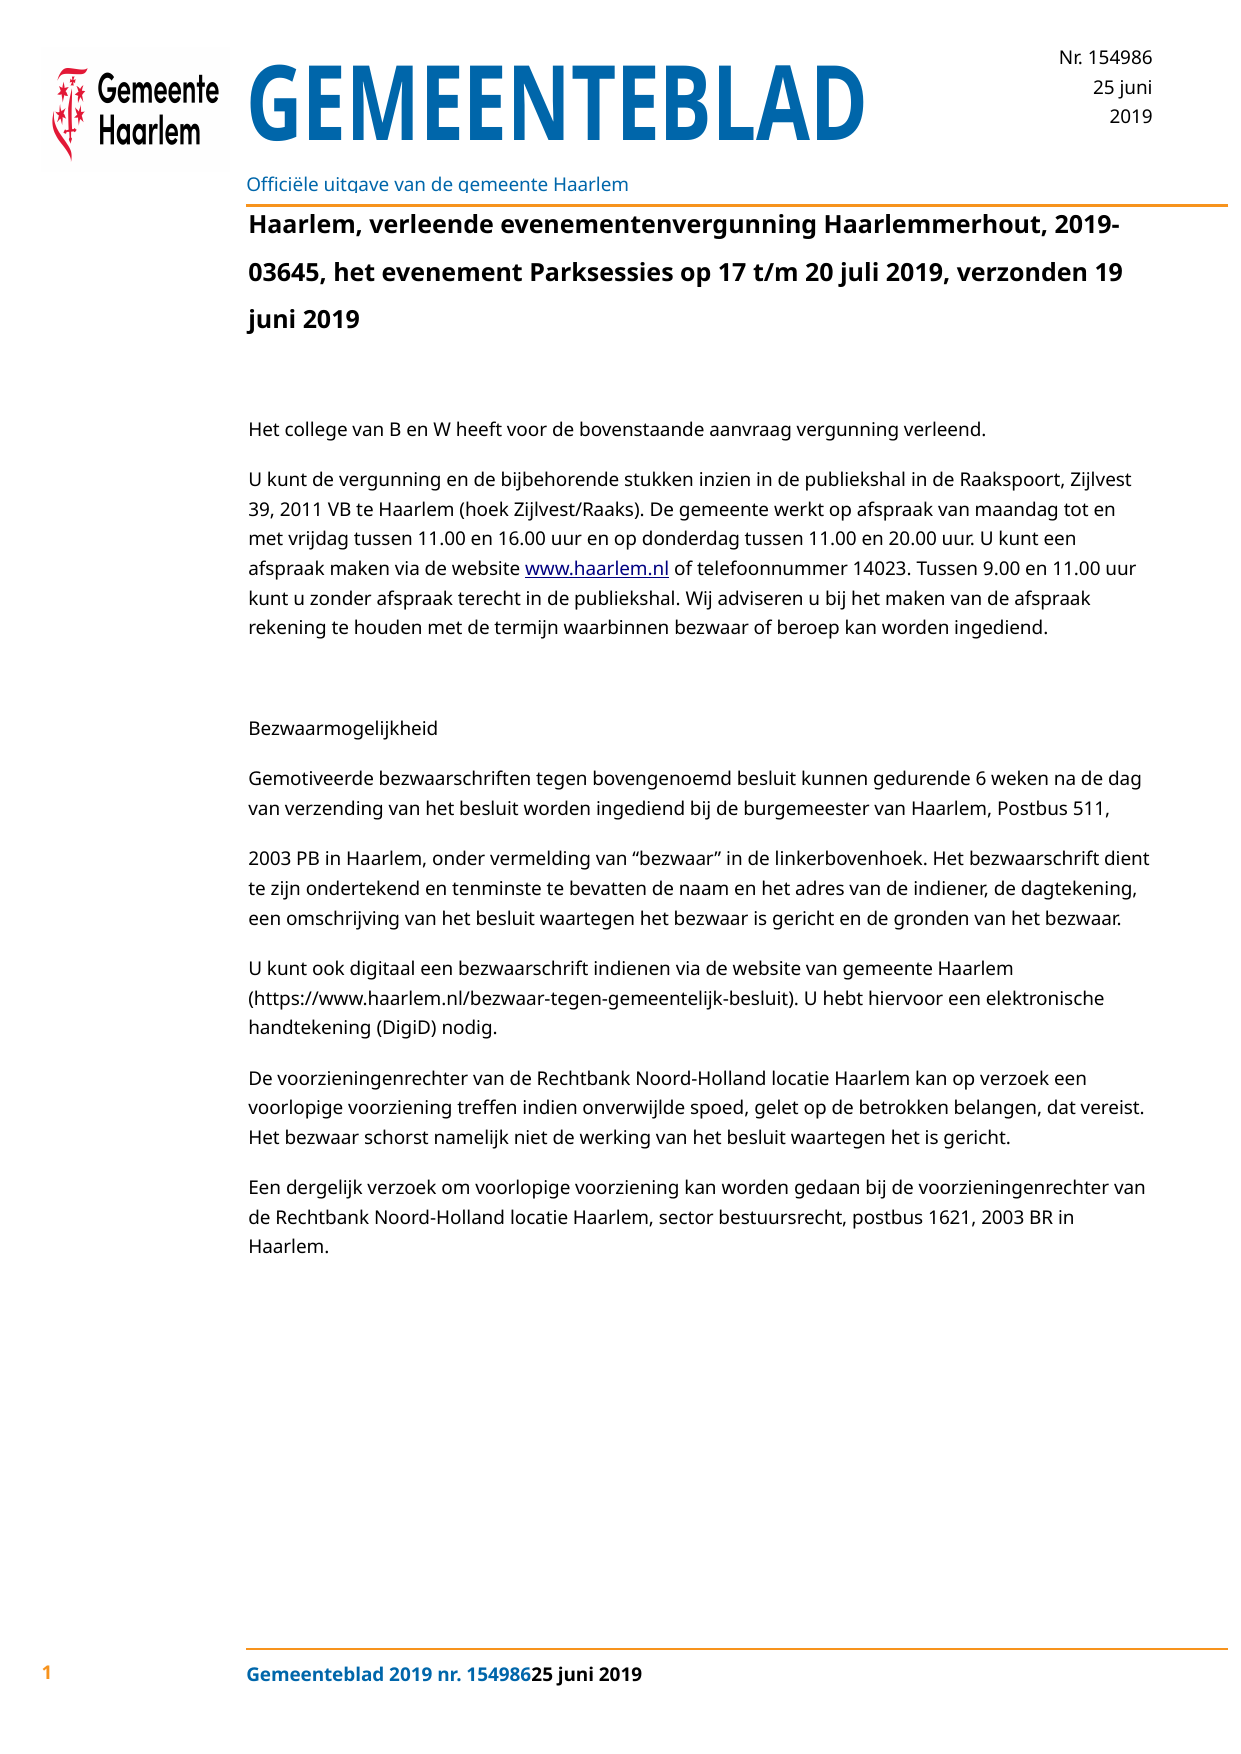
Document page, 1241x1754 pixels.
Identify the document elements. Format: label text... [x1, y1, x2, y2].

text Gemotiveerde bezwaarschriften tegen bovengenoemd besluit kunnen gedurende 6 weken na de dag van verzending van het besluit worden ingediend bij de burgemeester van Haarlem, Postbus 511, [248, 766, 1152, 821]
picture [41, 47, 231, 172]
text Een dergelijk verzoek om voorlopige voorziening kan worden gedaan bij de voorzieningenrechter van de Rechtbank Noord-Holland locatie Haarlem, sector bestuursrecht, postbus 1621, 2003 BR in Haarlem. [248, 1174, 1152, 1259]
text Bezwaarmogelijkheid [248, 715, 1152, 741]
text 2003 PB in Haarlem, onder vermelding van “bezwaar” in de linkerbovenhoek. Het bezwaarschrift dient te zijn ondertekend en tenminste te bevatten de naam en het adres van de indiener, de dagtekening, een omschrijving van het besluit waartegen het bezwaar is gericht en de gronden van het bezwaar. [248, 846, 1152, 930]
text U kunt de vergunning en de bijbehorende stukken inzien in de publiekshal in de Raakspoort, Zijlvest 39, 2011 VB te Haarlem (hoek Zijlvest/Raaks). De gemeente werkt op afspraak van maandag tot en met vrijdag tussen 11.00 en 16.00 uur en op donderdag tussen 11.00 en 20.00 uur. U kunt een afspraak maken via de website www.haarlem.nl of telefoonnummer 14023. Tussen 9.00 en 11.00 uur kunt u zonder afspraak terecht in de publiekshal. Wij adviseren u bij het maken van de afspraak rekening te houden met de termijn waarbinnen bezwaar of beroep kan worden ingediend. [248, 466, 1152, 640]
text Haarlem, verleende evenementenvergunning Haarlemmerhout, 2019-03645, het evenement Parksessies op 17 t/m 20 juli 2019, verzonden 19 juni 2019 [248, 207, 1152, 336]
text De voorzieningenrechter van de Rechtbank Noord-Holland locatie Haarlem kan op verzoek een voorlopige voorziening treffen indien onverwijlde spoed, gelet op de betrokken belangen, dat vereist. Het bezwaar schorst namelijk niet de werking van het besluit waartegen het is gericht. [248, 1065, 1152, 1149]
text Het college van B en W heeft voor de bovenstaande aanvraag vergunning verleend. [248, 416, 1152, 442]
text U kunt ook digitaal een bezwaarschrift indienen via de website van gemeente Haarlem (https://www.haarlem.nl/bezwaar-tegen-gemeentelijk-besluit). U hebt hiervoor een elektronische handtekening (DigiD) nodig. [248, 955, 1152, 1040]
